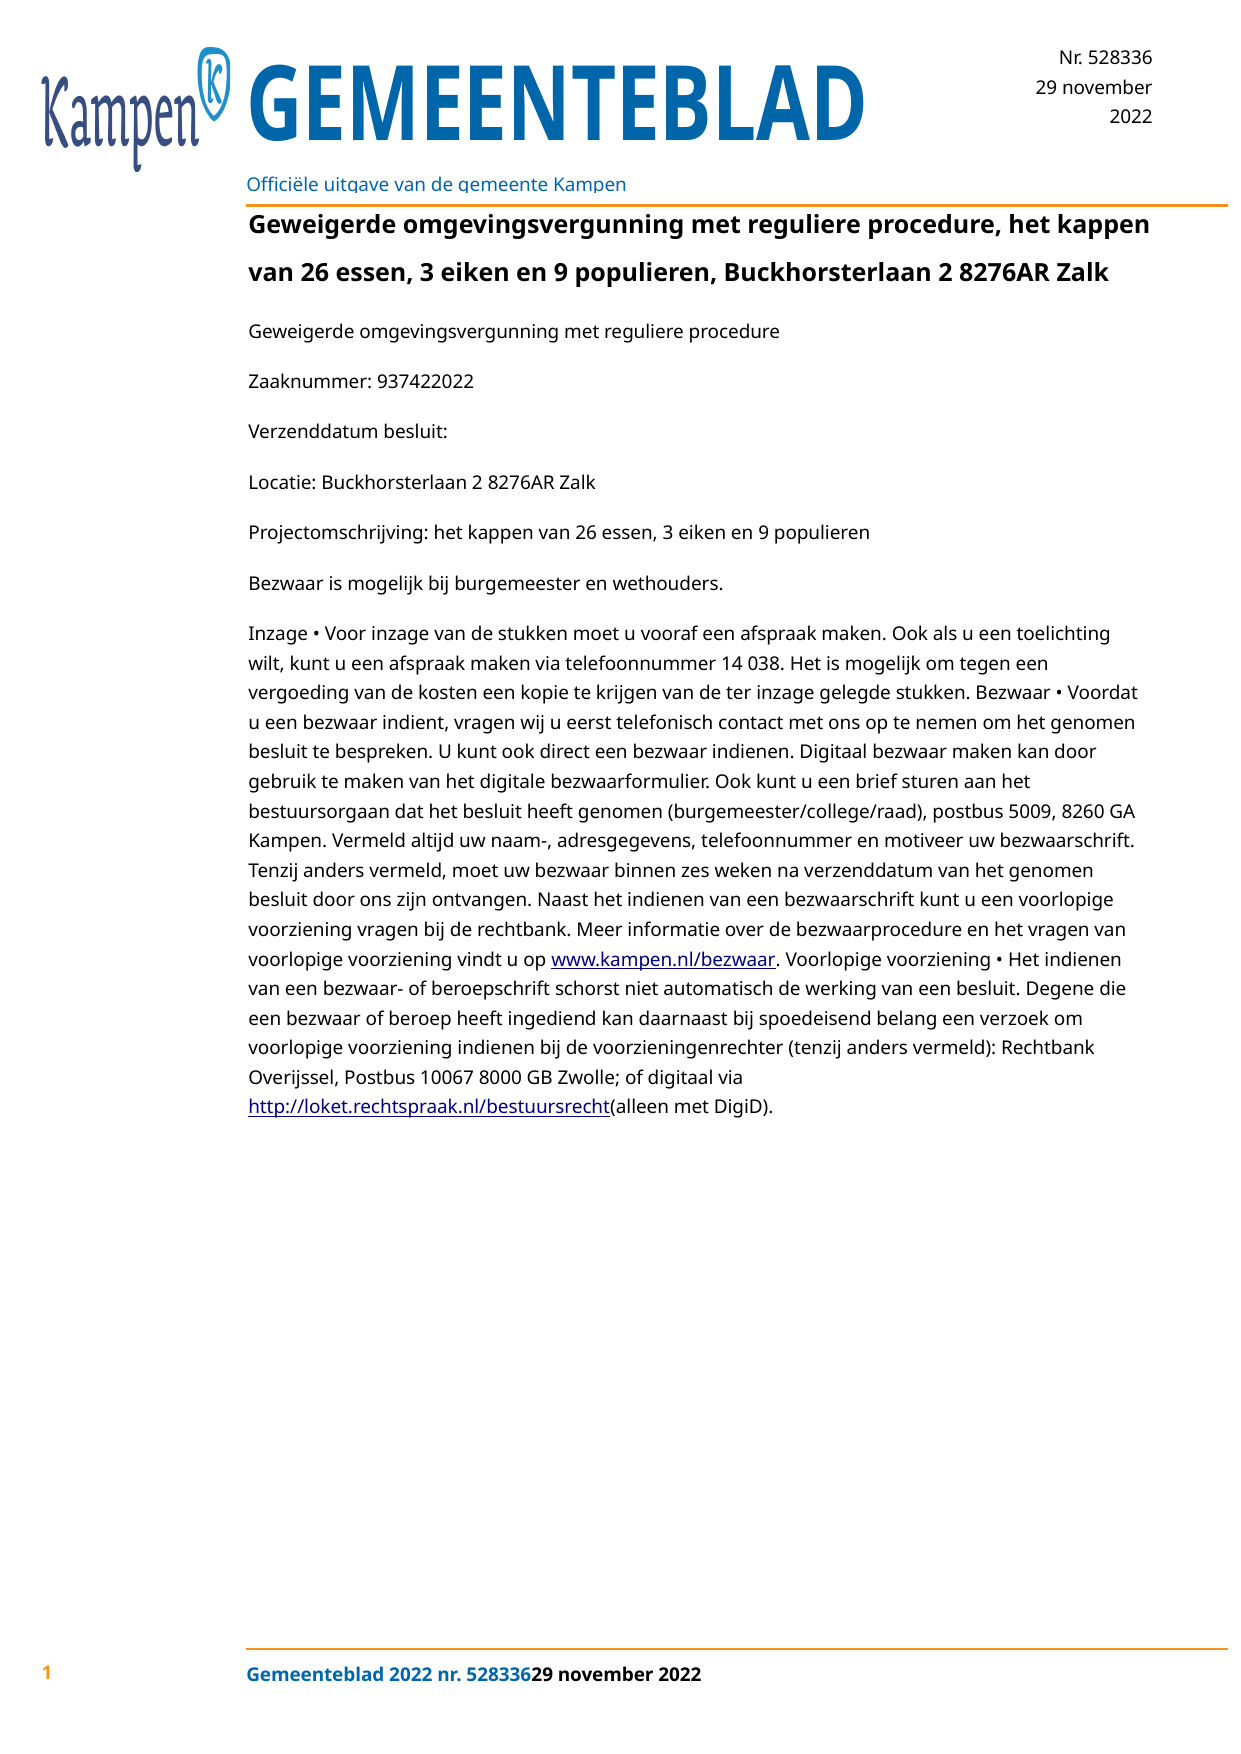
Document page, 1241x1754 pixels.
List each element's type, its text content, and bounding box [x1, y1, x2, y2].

text Projectomschrijving: het kappen van 26 essen, 3 eiken en 9 populieren [248, 519, 1152, 545]
text Verzenddatum besluit: [248, 419, 1152, 444]
text Locatie: Buckhorsterlaan 2 8276AR Zalk [248, 469, 1152, 495]
picture [41, 47, 231, 172]
text Geweigerde omgevingsvergunning met reguliere procedure [248, 318, 1152, 344]
text Zaaknummer: 937422022 [248, 368, 1152, 394]
text Geweigerde omgevingsvergunning met reguliere procedure, het kappen van 26 essen, 3 eiken en 9 populieren, Buckhorsterlaan 2 8276AR Zalk [248, 207, 1152, 288]
text Inzage • Voor inzage van de stukken moet u vooraf een afspraak maken. Ook als u een toelichting wilt, kunt u een afspraak maken via telefoonnummer 14 038. Het is mogelijk om tegen een vergoeding van de kosten een kopie te krijgen van de ter inzage gelegde stukken. Bezwaar • Voordat u een bezwaar indient, vragen wij u eerst telefonisch contact met ons op te nemen om het genomen besluit te bespreken. U kunt ook direct een bezwaar indienen. Digitaal bezwaar maken kan door gebruik te maken van het digitale bezwaarformulier. Ook kunt u een brief sturen aan het bestuursorgaan dat het besluit heeft genomen (burgemeester/college/raad), postbus 5009, 8260 GA Kampen. Vermeld altijd uw naam-, adresgegevens, telefoonnummer en motiveer uw bezwaarschrift. Tenzij anders vermeld, moet uw bezwaar binnen zes weken na verzenddatum van het genomen besluit door ons zijn ontvangen. Naast het indienen van een bezwaarschrift kunt u een voorlopige voorziening vragen bij de rechtbank. Meer informatie over de bezwaarprocedure en het vragen van voorlopige voorziening vindt u op www.kampen.nl/bezwaar. Voorlopige voorziening • Het indienen van een bezwaar- of beroepschrift schorst niet automatisch de werking van een besluit. Degene die een bezwaar of beroep heeft ingediend kan daarnaast bij spoedeisend belang een verzoek om voorlopige voorziening indienen bij de voorzieningenrechter (tenzij anders vermeld): Rechtbank Overijssel, Postbus 10067 8000 GB Zwolle; of digitaal via http://loket.rechtspraak.nl/bestuursrecht(alleen met DigiD). [248, 620, 1152, 1119]
text Bezwaar is mogelijk bij burgemeester en wethouders. [248, 570, 1152, 596]
